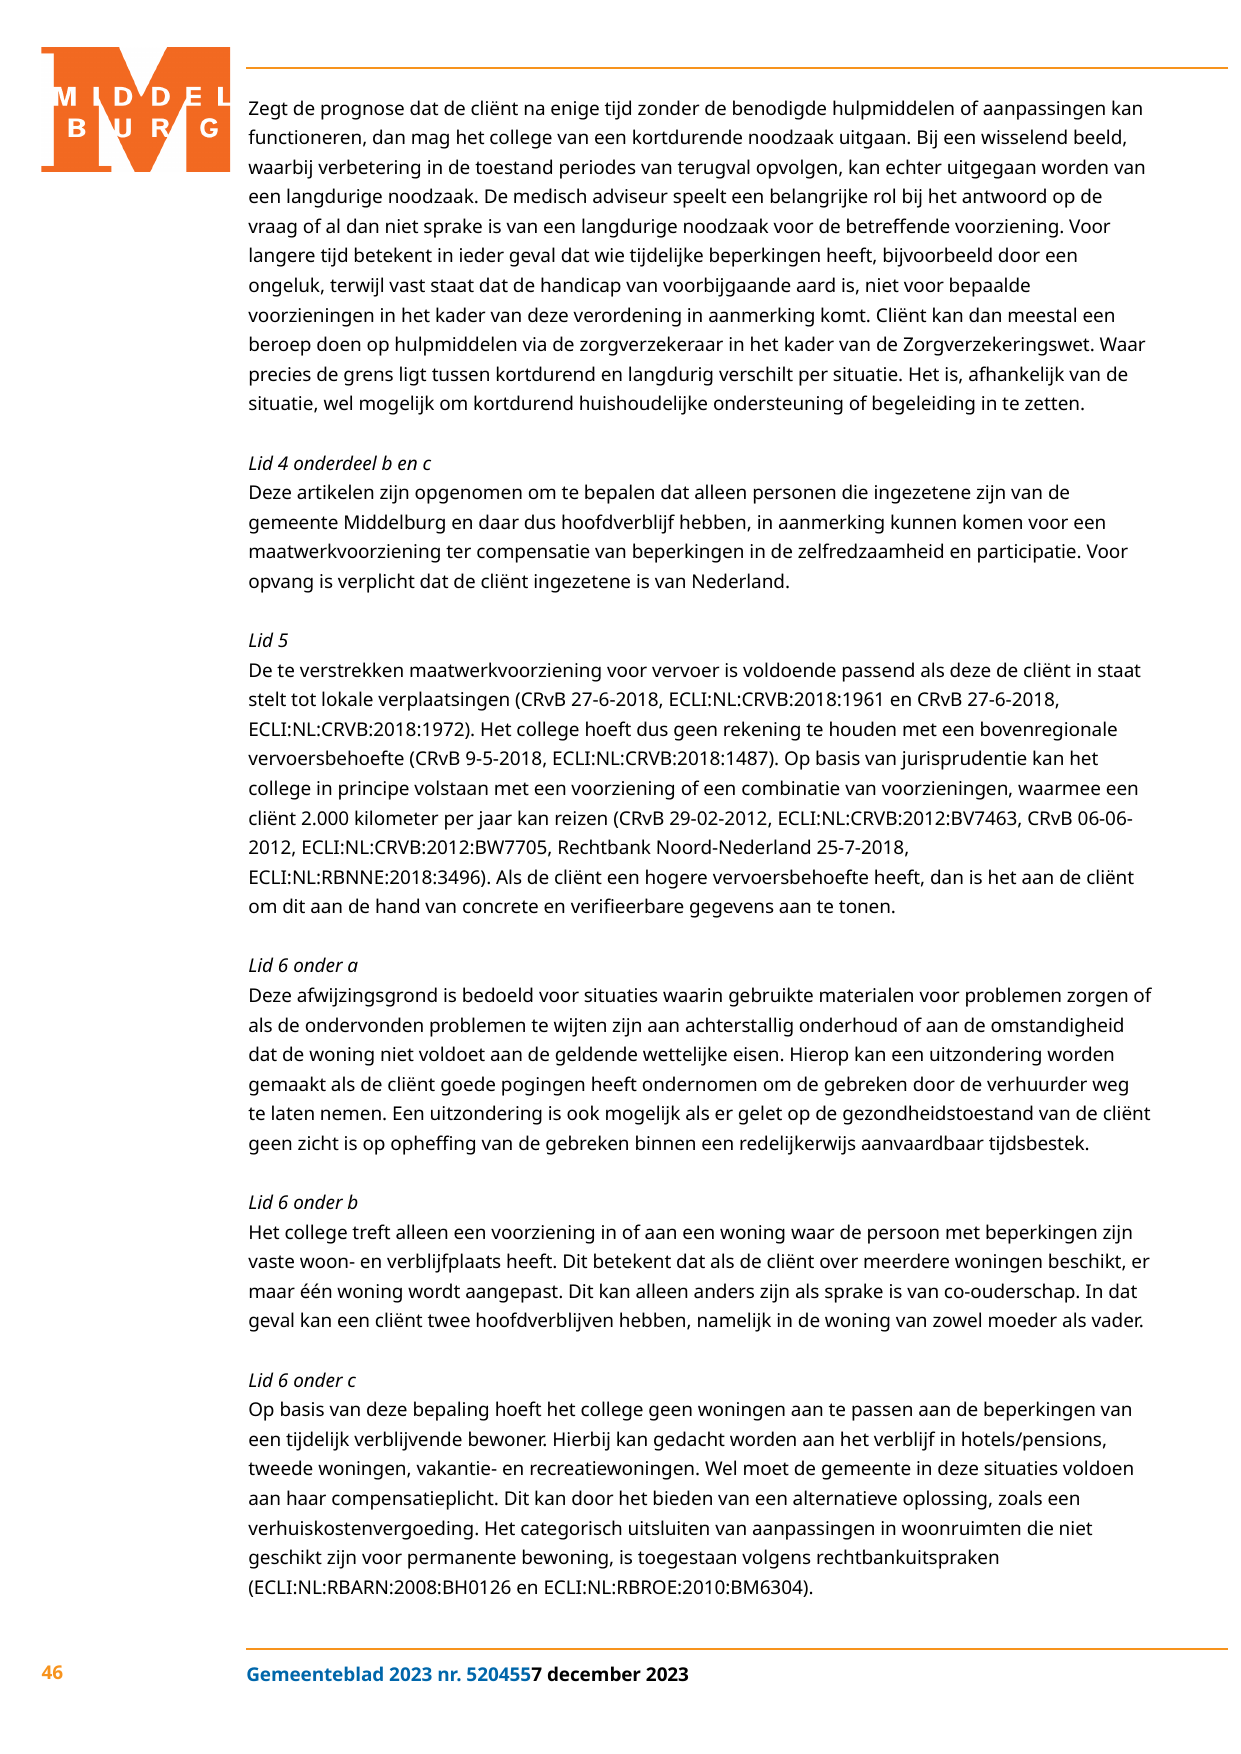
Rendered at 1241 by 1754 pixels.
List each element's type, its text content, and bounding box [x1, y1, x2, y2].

text Deze afwijzingsgrond is bedoeld voor situaties waarin gebruikte materialen voor problemen zorgen of als de ondervonden problemen te wijten zijn aan achterstallig onderhoud of aan de omstandigheid dat de woning niet voldoet aan de geldende wettelijke eisen. Hierop kan een uitzondering worden gemaakt als de cliënt goede pogingen heeft ondernomen om de gebreken door de verhuurder weg te laten nemen. Een uitzondering is ook mogelijk als er gelet op de gezondheidstoestand van de cliënt geen zicht is op opheffing van de gebreken binnen een redelijkerwijs aanvaardbaar tijdsbestek. [248, 982, 1152, 1156]
text Lid 6 onder a [248, 953, 1152, 978]
text De te verstrekken maatwerkvoorziening voor vervoer is voldoende passend als deze de cliënt in staat stelt tot lokale verplaatsingen (CRvB 27-6-2018, ECLI:NL:CRVB:2018:1961 en CRvB 27-6-2018, ECLI:NL:CRVB:2018:1972). Het college hoeft dus geen rekening te houden met een bovenregionale vervoersbehoefte (CRvB 9-5-2018, ECLI:NL:CRVB:2018:1487). Op basis van jurisprudentie kan het college in principe volstaan met een voorziening of een combinatie van voorzieningen, waarmee een cliënt 2.000 kilometer per jaar kan reizen (CRvB 29-02-2012, ECLI:NL:CRVB:2012:BV7463, CRvB 06-06-2012, ECLI:NL:CRVB:2012:BW7705, Rechtbank Noord-Nederland 25-7-2018, ECLI:NL:RBNNE:2018:3496). Als de cliënt een hogere vervoersbehoefte heeft, dan is het aan de cliënt om dit aan de hand van concrete en verifieerbare gegevens aan te tonen. [248, 657, 1152, 919]
text Lid 4 onderdeel b en c [248, 450, 1152, 476]
text Lid 5 [248, 627, 1152, 653]
text Op basis van deze bepaling hoeft het college geen woningen aan te passen aan de beperkingen van een tijdelijk verblijvende bewoner. Hierbij kan gedacht worden aan het verblijf in hotels/pensions, tweede woningen, vakantie‐ en recreatiewoningen. Wel moet de gemeente in deze situaties voldoen aan haar compensatieplicht. Dit kan door het bieden van een alternatieve oplossing, zoals een verhuiskostenvergoeding. Het categorisch uitsluiten van aanpassingen in woonruimten die niet geschikt zijn voor permanente bewoning, is toegestaan volgens rechtbankuitspraken (ECLI:NL:RBARN:2008:BH0126 en ECLI:NL:RBROE:2010:BM6304). [248, 1396, 1152, 1600]
text Deze artikelen zijn opgenomen om te bepalen dat alleen personen die ingezetene zijn van de gemeente Middelburg en daar dus hoofdverblijf hebben, in aanmerking kunnen komen voor een maatwerkvoorziening ter compensatie van beperkingen in de zelfredzaamheid en participatie. Voor opvang is verplicht dat de cliënt ingezetene is van Nederland. [248, 479, 1152, 594]
text Lid 6 onder b [248, 1189, 1152, 1215]
text Lid 6 onder c [248, 1367, 1152, 1393]
text Zegt de prognose dat de cliënt na enige tijd zonder de benodigde hulpmiddelen of aanpassingen kan functioneren, dan mag het college van een kortdurende noodzaak uitgaan. Bij een wisselend beeld, waarbij verbetering in de toestand periodes van terugval opvolgen, kan echter uitgegaan worden van een langdurige noodzaak. De medisch adviseur speelt een belangrijke rol bij het antwoord op de vraag of al dan niet sprake is van een langdurige noodzaak voor de betreffende voorziening. Voor langere tijd betekent in ieder geval dat wie tijdelijke beperkingen heeft, bijvoorbeeld door een ongeluk, terwijl vast staat dat de handicap van voorbijgaande aard is, niet voor bepaalde voorzieningen in het kader van deze verordening in aanmerking komt. Cliënt kan dan meestal een beroep doen op hulpmiddelen via de zorgverzekeraar in het kader van de Zorgverzekeringswet. Waar precies de grens ligt tussen kortdurend en langdurig verschilt per situatie. Het is, afhankelijk van de situatie, wel mogelijk om kortdurend huishoudelijke ondersteuning of begeleiding in te zetten. [248, 95, 1152, 416]
text Het college treft alleen een voorziening in of aan een woning waar de persoon met beperkingen zijn vaste woon- en verblijfplaats heeft. Dit betekent dat als de cliënt over meerdere woningen beschikt, er maar één woning wordt aangepast. Dit kan alleen anders zijn als sprake is van co-ouderschap. In dat geval kan een cliënt twee hoofdverblijven hebben, namelijk in de woning van zowel moeder als vader. [248, 1219, 1152, 1333]
picture [41, 47, 231, 172]
